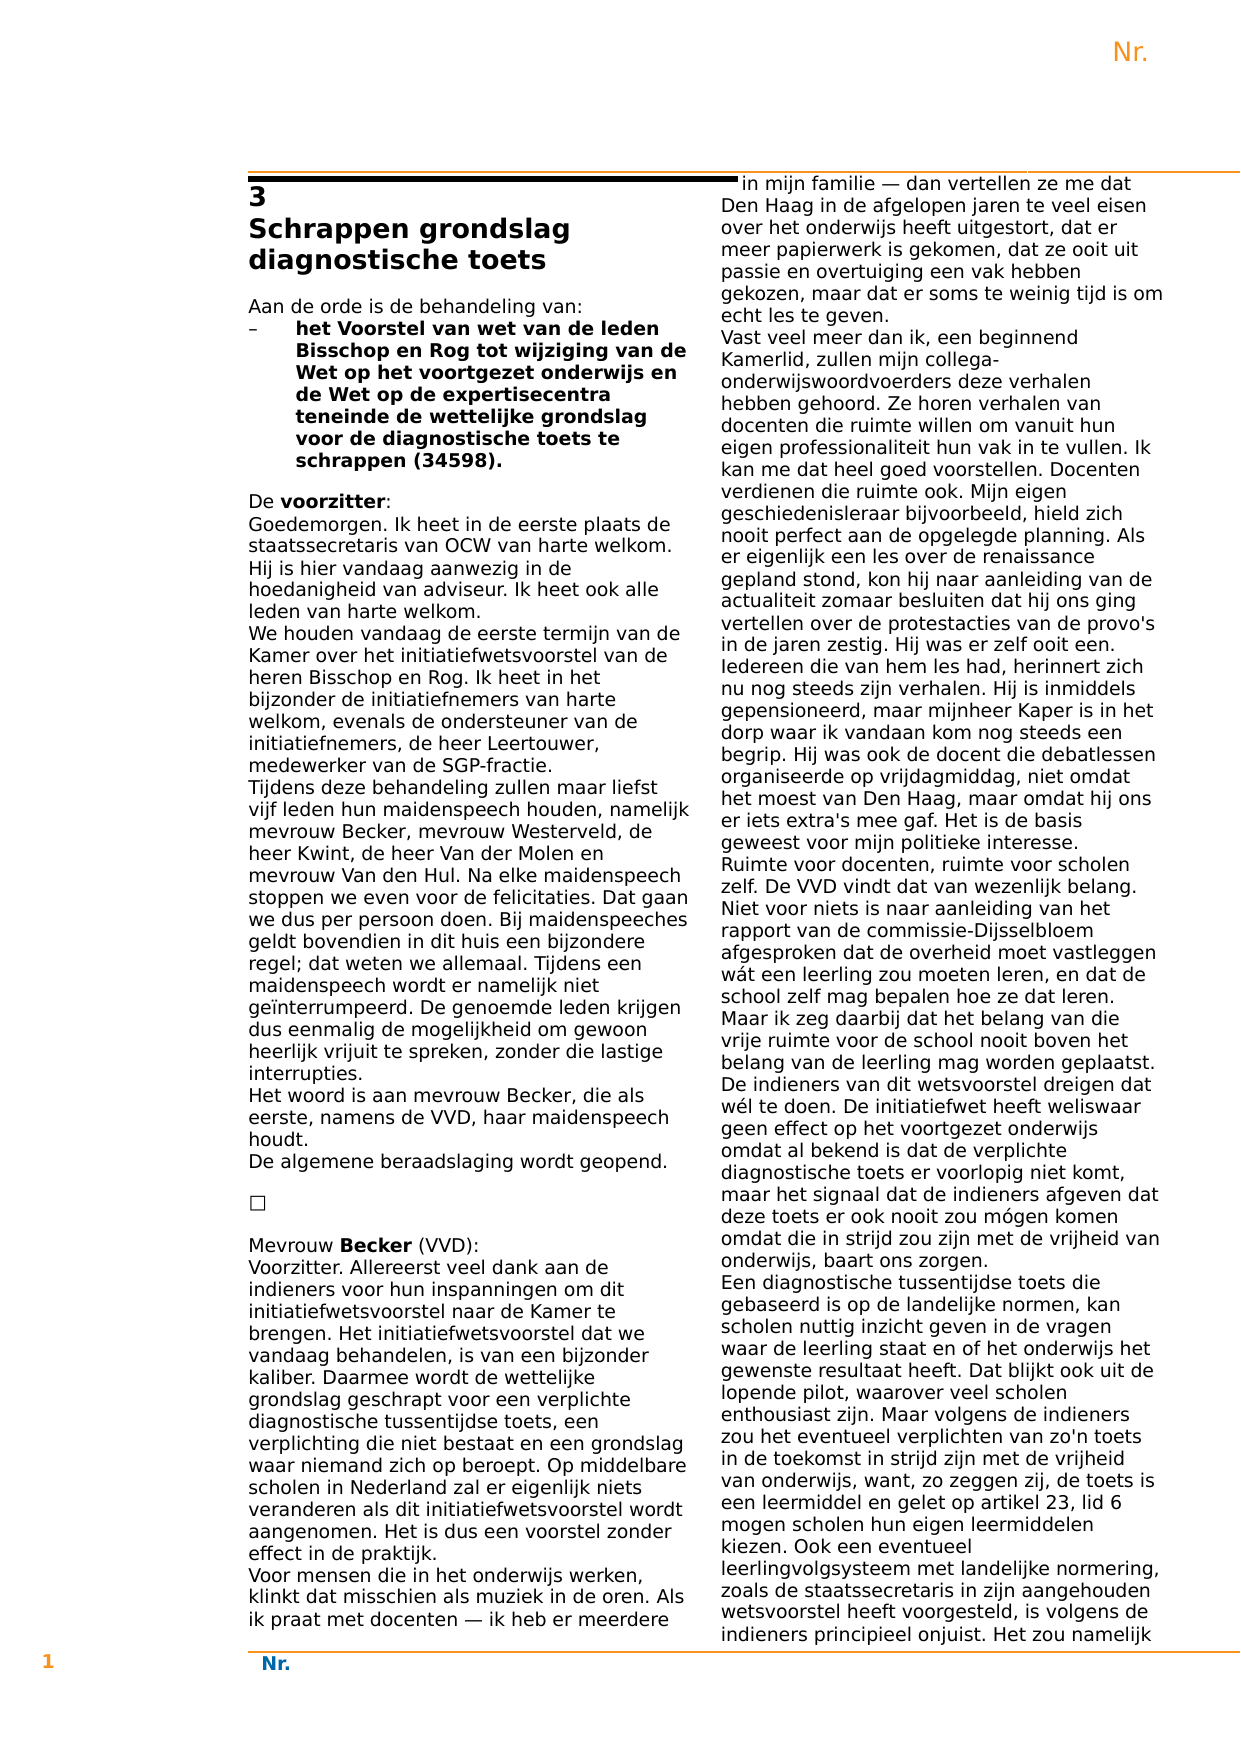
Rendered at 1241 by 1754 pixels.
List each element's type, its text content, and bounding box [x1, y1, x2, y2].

text ⬜ [248, 1193, 691, 1215]
text Tijdens deze behandeling zullen maar liefst vijf leden hun maidenspeech houden, namelijk mevrouw Becker, mevrouw Westerveld, de heer Kwint, de heer Van der Molen en mevrouw Van den Hul. Na elke maidenspeech stoppen we even voor de felicitaties. Dat gaan we dus per persoon doen. Bij maidenspeeches geldt bovendien in dit huis een bijzondere regel; dat weten we allemaal. Tijdens een maidenspeech wordt er namelijk niet geïnterrumpeerd. De genoemde leden krijgen dus eenmalig de mogelijkheid om gewoon heerlijk vrijuit te spreken, zonder die lastige interrupties. [248, 777, 691, 1085]
text Mevrouw Becker (VVD): [248, 1235, 691, 1257]
title 3 Schrappen grondslag diagnostische toets [248, 182, 691, 276]
text Een diagnostische tussentijdse toets die gebaseerd is op de landelijke normen, kan scholen nuttig inzicht geven in de vragen waar de leerling staat en of het onderwijs het gewenste resultaat heeft. Dat blijkt ook uit de lopende pilot, waarover veel scholen enthousiast zijn. Maar volgens de indieners zou het eventueel verplichten van zo'n toets in de toekomst in strijd zijn met de vrijheid van onderwijs, want, zo zeggen zij, de toets is een leermiddel en gelet op artikel 23, lid 6 mogen scholen hun eigen leermiddelen kiezen. Ook een eventueel leerlingvolgsysteem met landelijke normering, zoals de staatssecretaris in zijn aangehouden wetsvoorstel heeft voorgesteld, is volgens de indieners principieel onjuist. Het zou namelijk [721, 1272, 1163, 1645]
text in mijn familie — dan vertellen ze me dat Den Haag in de afgelopen jaren te veel eisen over het onderwijs heeft uitgestort, dat er meer papierwerk is gekomen, dat ze ooit uit passie en overtuiging een vak hebben gekozen, maar dat er soms te weinig tijd is om echt les te geven. [721, 173, 1163, 327]
text We houden vandaag de eerste termijn van de Kamer over het initiatiefwetsvoorstel van de heren Bisschop en Rog. Ik heet in het bijzonder de initiatiefnemers van harte welkom, evenals de ondersteuner van de initiatiefnemers, de heer Leertouwer, medewerker van de SGP-fractie. [248, 623, 691, 777]
text Voor mensen die in het onderwijs werken, klinkt dat misschien als muziek in de oren. Als ik praat met docenten — ik heb er meerdere [248, 1564, 691, 1630]
list het Voorstel van wet van de leden Bisschop en Rog tot wijziging van de Wet op het voortgezet onderwijs en de Wet op de expertisecentra teneinde de wettelijke grondslag voor de diagnostische toets te schrappen (34598). [248, 318, 691, 471]
text De algemene beraadslaging wordt geopend. [248, 1151, 691, 1173]
text Voorzitter. Allereerst veel dank aan de indieners voor hun inspanningen om dit initiatiefwetsvoorstel naar de Kamer te brengen. Het initiatiefwetsvoorstel dat we vandaag behandelen, is van een bijzonder kaliber. Daarmee wordt de wettelijke grondslag geschrapt voor een verplichte diagnostische tussentijdse toets, een verplichting die niet bestaat en een grondslag waar niemand zich op beroept. Op middelbare scholen in Nederland zal er eigenlijk niets veranderen als dit initiatiefwetsvoorstel wordt aangenomen. Het is dus een voorstel zonder effect in de praktijk. [248, 1257, 691, 1564]
text Goedemorgen. Ik heet in de eerste plaats de staatssecretaris van OCW van harte welkom. Hij is hier vandaag aanwezig in de hoedanigheid van adviseur. Ik heet ook alle leden van harte welkom. [248, 513, 691, 623]
text Aan de orde is de behandeling van: [248, 296, 691, 318]
text Het woord is aan mevrouw Becker, die als eerste, namens de VVD, haar maidenspeech houdt. [248, 1085, 691, 1151]
text De voorzitter: [248, 491, 691, 513]
text Maar ik zeg daarbij dat het belang van die vrije ruimte voor de school nooit boven het belang van de leerling mag worden geplaatst. De indieners van dit wetsvoorstel dreigen dat wél te doen. De initiatiefwet heeft weliswaar geen effect op het voortgezet onderwijs omdat al bekend is dat de verplichte diagnostische toets er voorlopig niet komt, maar het signaal dat de indieners afgeven dat deze toets er ook nooit zou mógen komen omdat die in strijd zou zijn met de vrijheid van onderwijs, baart ons zorgen. [721, 1008, 1163, 1272]
text Vast veel meer dan ik, een beginnend Kamerlid, zullen mijn collega-onderwijswoordvoerders deze verhalen hebben gehoord. Ze horen verhalen van docenten die ruimte willen om vanuit hun eigen professionaliteit hun vak in te vullen. Ik kan me dat heel goed voorstellen. Docenten verdienen die ruimte ook. Mijn eigen geschiedenisleraar bijvoorbeeld, hield zich nooit perfect aan de opgelegde planning. Als er eigenlijk een les over de renaissance gepland stond, kon hij naar aanleiding van de actualiteit zomaar besluiten dat hij ons ging vertellen over de protestacties van de provo's in de jaren zestig. Hij was er zelf ooit een. Iedereen die van hem les had, herinnert zich nu nog steeds zijn verhalen. Hij is inmiddels gepensioneerd, maar mijnheer Kaper is in het dorp waar ik vandaan kom nog steeds een begrip. Hij was ook de docent die debatlessen organiseerde op vrijdagmiddag, niet omdat het moest van Den Haag, maar omdat hij ons er iets extra's mee gaf. Het is de basis geweest voor mijn politieke interesse. [721, 327, 1163, 854]
text Ruimte voor docenten, ruimte voor scholen zelf. De VVD vindt dat van wezenlijk belang. Niet voor niets is naar aanleiding van het rapport van de commissie-Dijsselbloem afgesproken dat de overheid moet vastleggen wát een leerling zou moeten leren, en dat de school zelf mag bepalen hoe ze dat leren. [721, 854, 1163, 1008]
